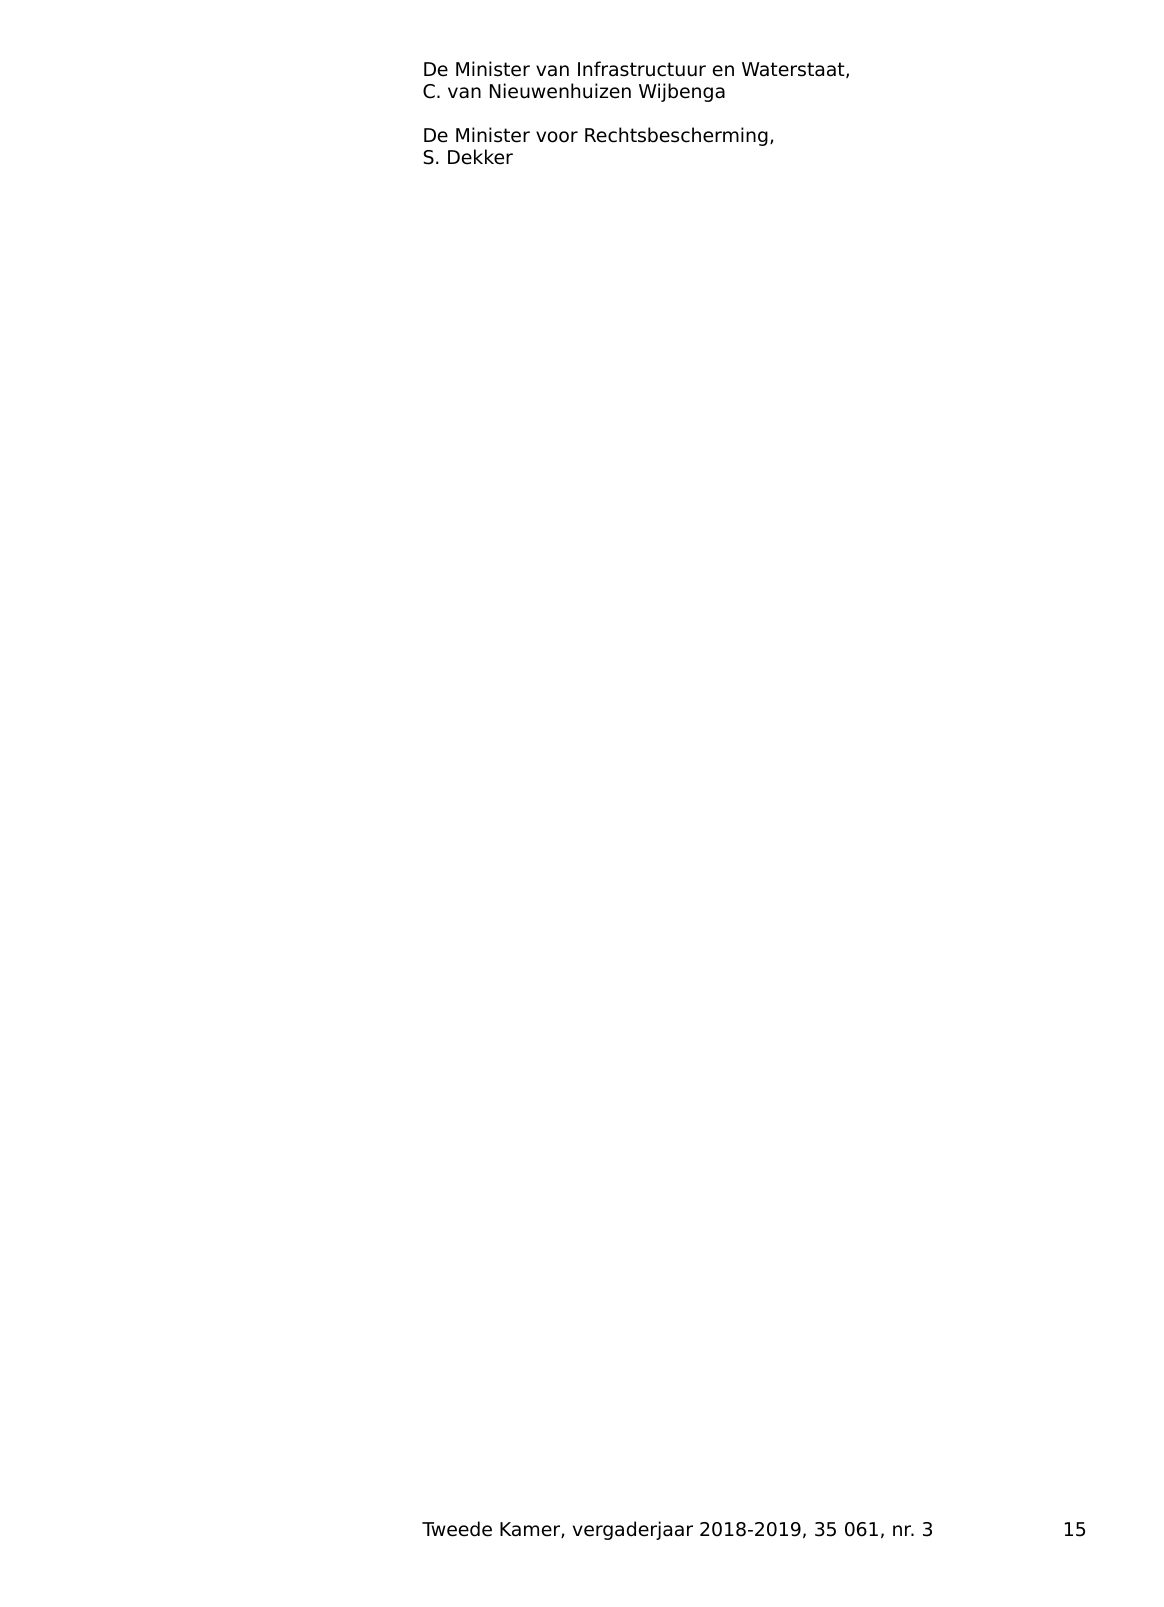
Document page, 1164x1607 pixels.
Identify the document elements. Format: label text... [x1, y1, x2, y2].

text De Minister van Infrastructuur en Waterstaat, C. van Nieuwenhuizen Wijbenga [422, 59, 1087, 103]
text De Minister voor Rechtsbescherming, S. Dekker [422, 125, 1087, 169]
